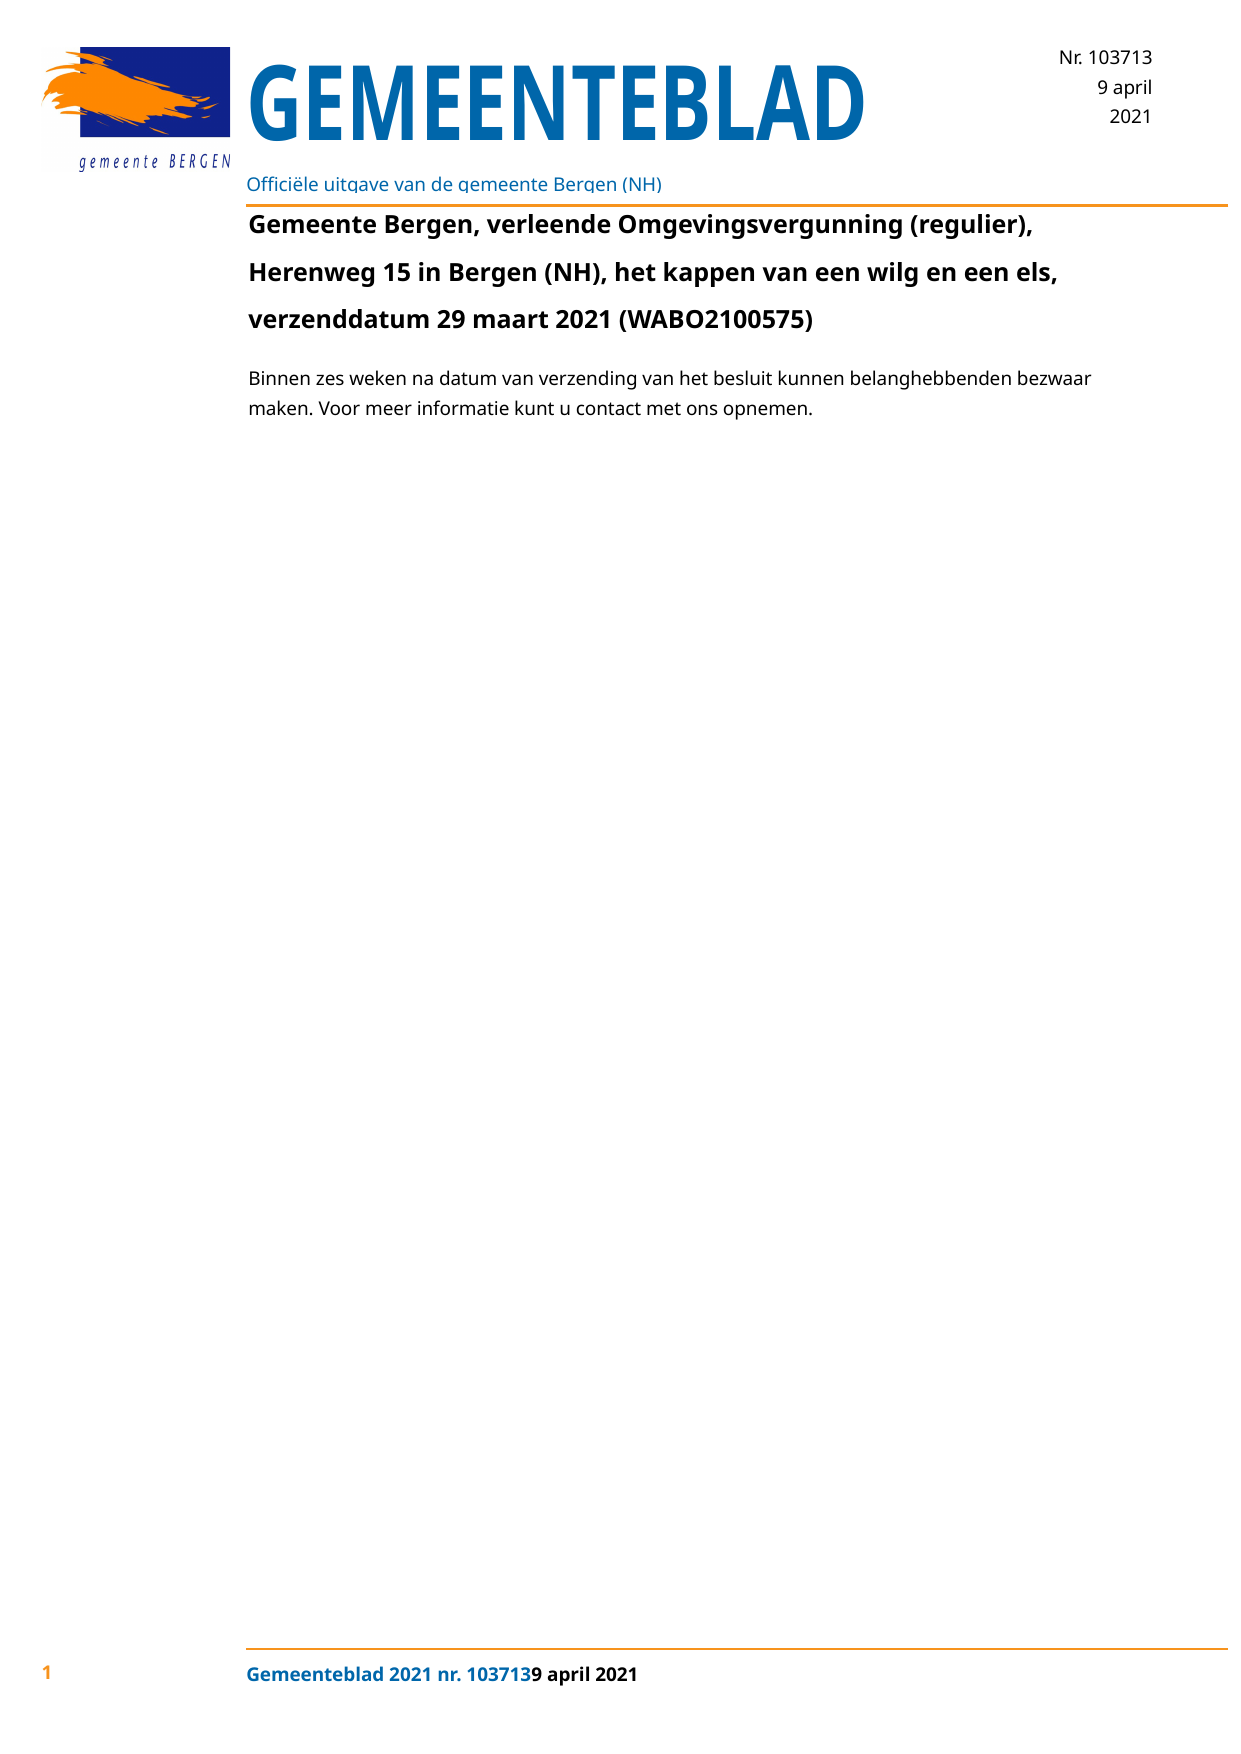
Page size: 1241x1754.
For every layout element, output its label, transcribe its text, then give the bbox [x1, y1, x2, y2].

text Binnen zes weken na datum van verzending van het besluit kunnen belanghebbenden bezwaar maken. Voor meer informatie kunt u contact met ons opnemen. [248, 366, 1152, 421]
picture [41, 47, 231, 172]
text Gemeente Bergen, verleende Omgevingsvergunning (regulier), Herenweg 15 in Bergen (NH), het kappen van een wilg en een els, verzenddatum 29 maart 2021 (WABO2100575) [248, 207, 1152, 336]
